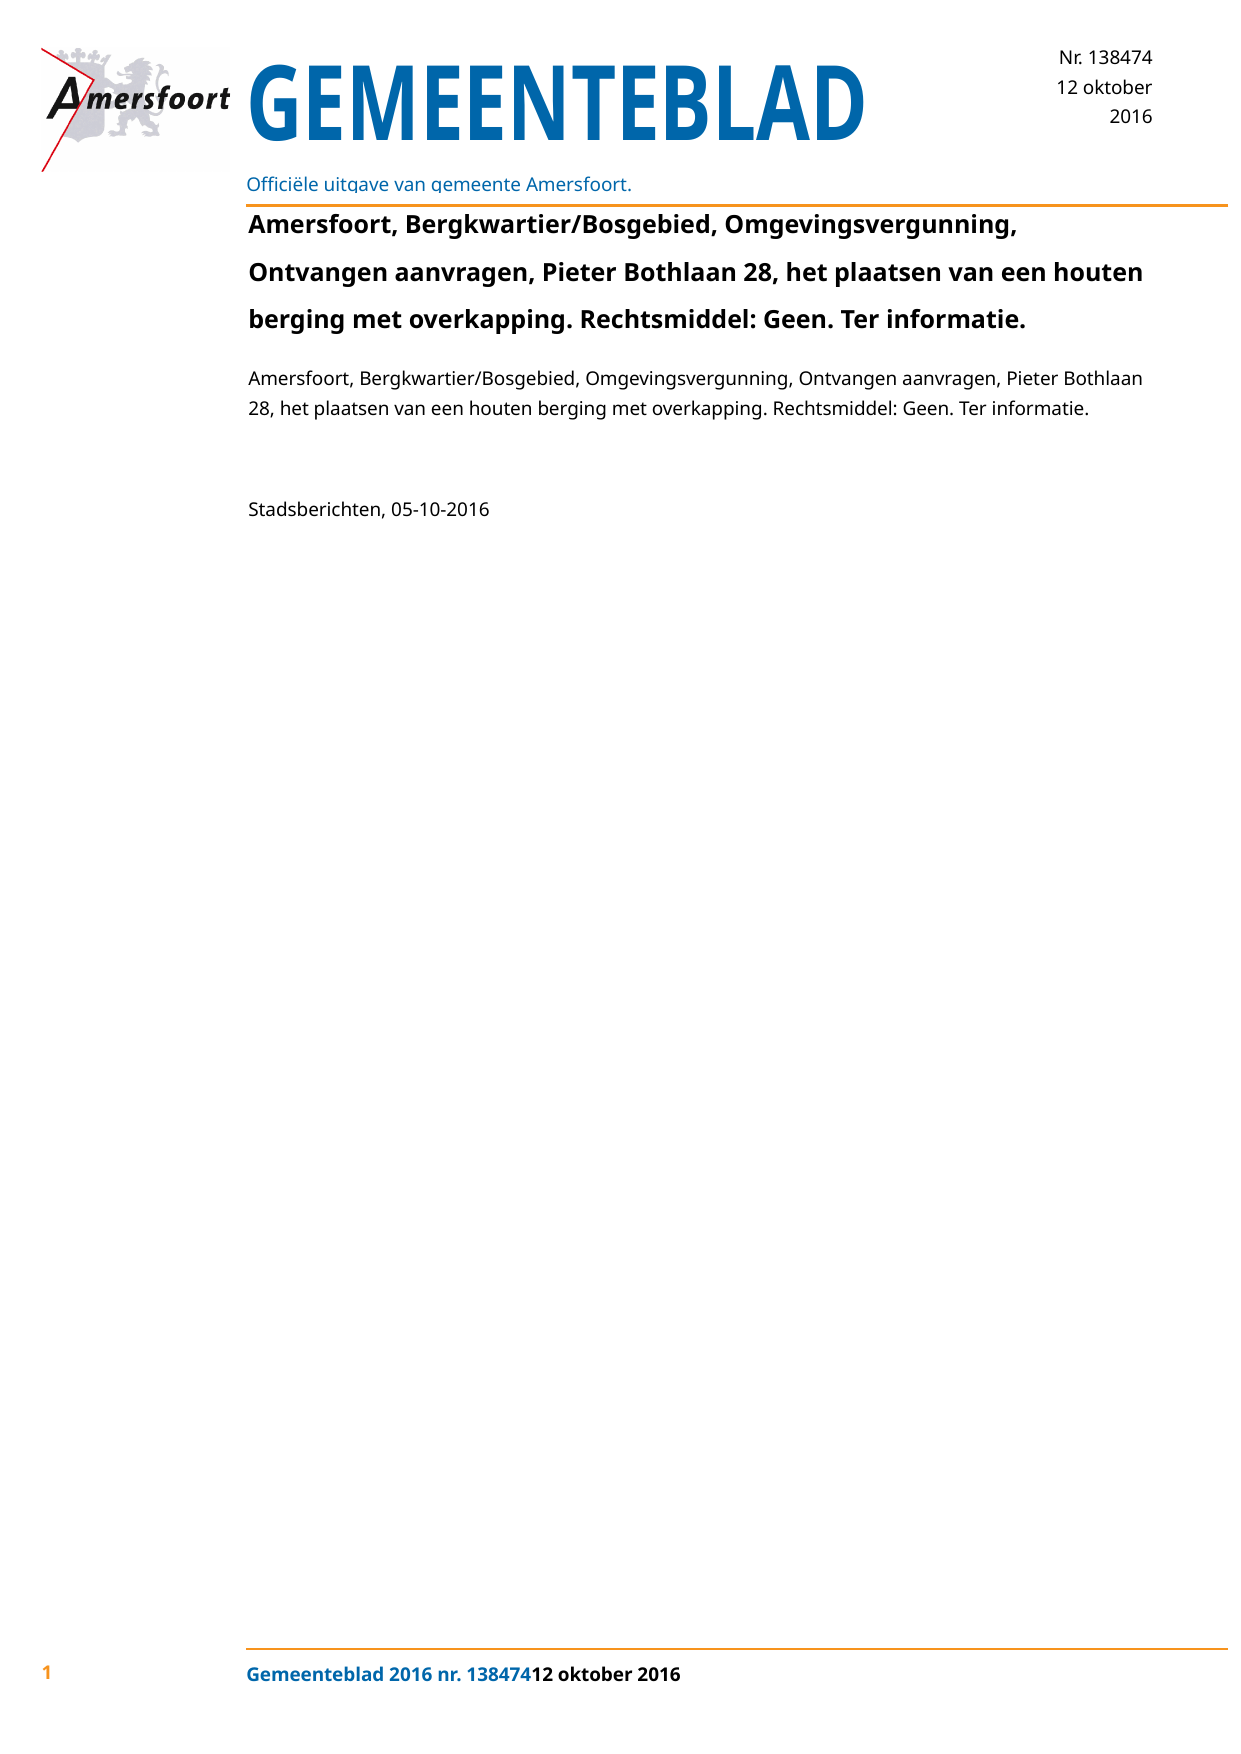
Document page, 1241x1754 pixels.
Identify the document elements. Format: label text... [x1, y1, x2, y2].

text Stadsberichten, 05-10-2016 [248, 496, 1152, 522]
text Amersfoort, Bergkwartier/Bosgebied, Omgevingsvergunning, Ontvangen aanvragen, Pieter Bothlaan 28, het plaatsen van een houten berging met overkapping. Rechtsmiddel: Geen. Ter informatie. [248, 366, 1152, 421]
picture [41, 47, 231, 172]
text Amersfoort, Bergkwartier/Bosgebied, Omgevingsvergunning, Ontvangen aanvragen, Pieter Bothlaan 28, het plaatsen van een houten berging met overkapping. Rechtsmiddel: Geen. Ter informatie. [248, 207, 1152, 336]
